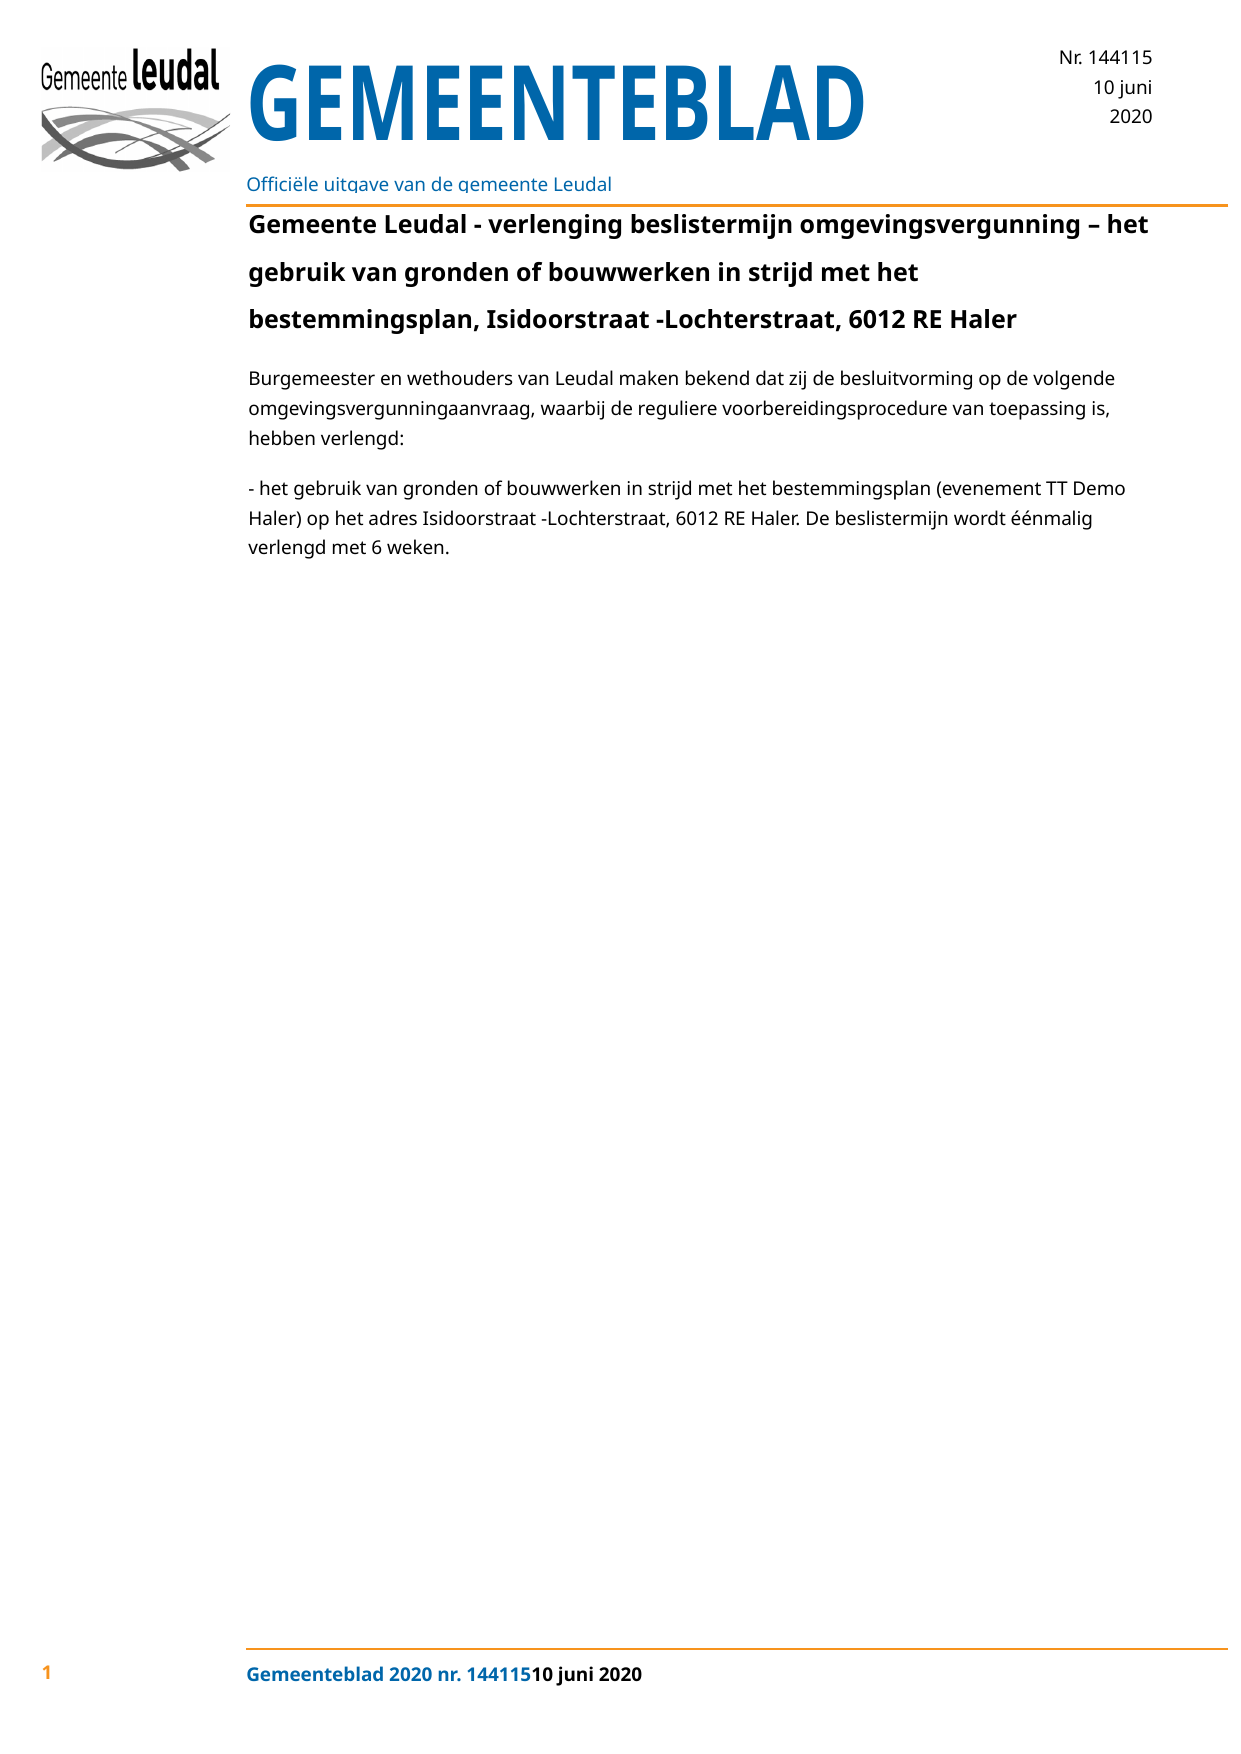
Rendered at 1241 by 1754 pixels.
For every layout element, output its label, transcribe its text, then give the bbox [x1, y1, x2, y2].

text Gemeente Leudal - verlenging beslistermijn omgevingsvergunning – het gebruik van gronden of bouwwerken in strijd met het bestemmingsplan, Isidoorstraat -Lochterstraat, 6012 RE Haler [248, 207, 1152, 336]
text - het gebruik van gronden of bouwwerken in strijd met het bestemmingsplan (evenement TT Demo Haler) op het adres Isidoorstraat -Lochterstraat, 6012 RE Haler. De beslistermijn wordt éénmalig verlengd met 6 weken. [248, 475, 1152, 560]
picture [41, 47, 231, 172]
text Burgemeester en wethouders van Leudal maken bekend dat zij de besluitvorming op de volgende omgevingsvergunningaanvraag, waarbij de reguliere voorbereidingsprocedure van toepassing is, hebben verlengd: [248, 366, 1152, 450]
